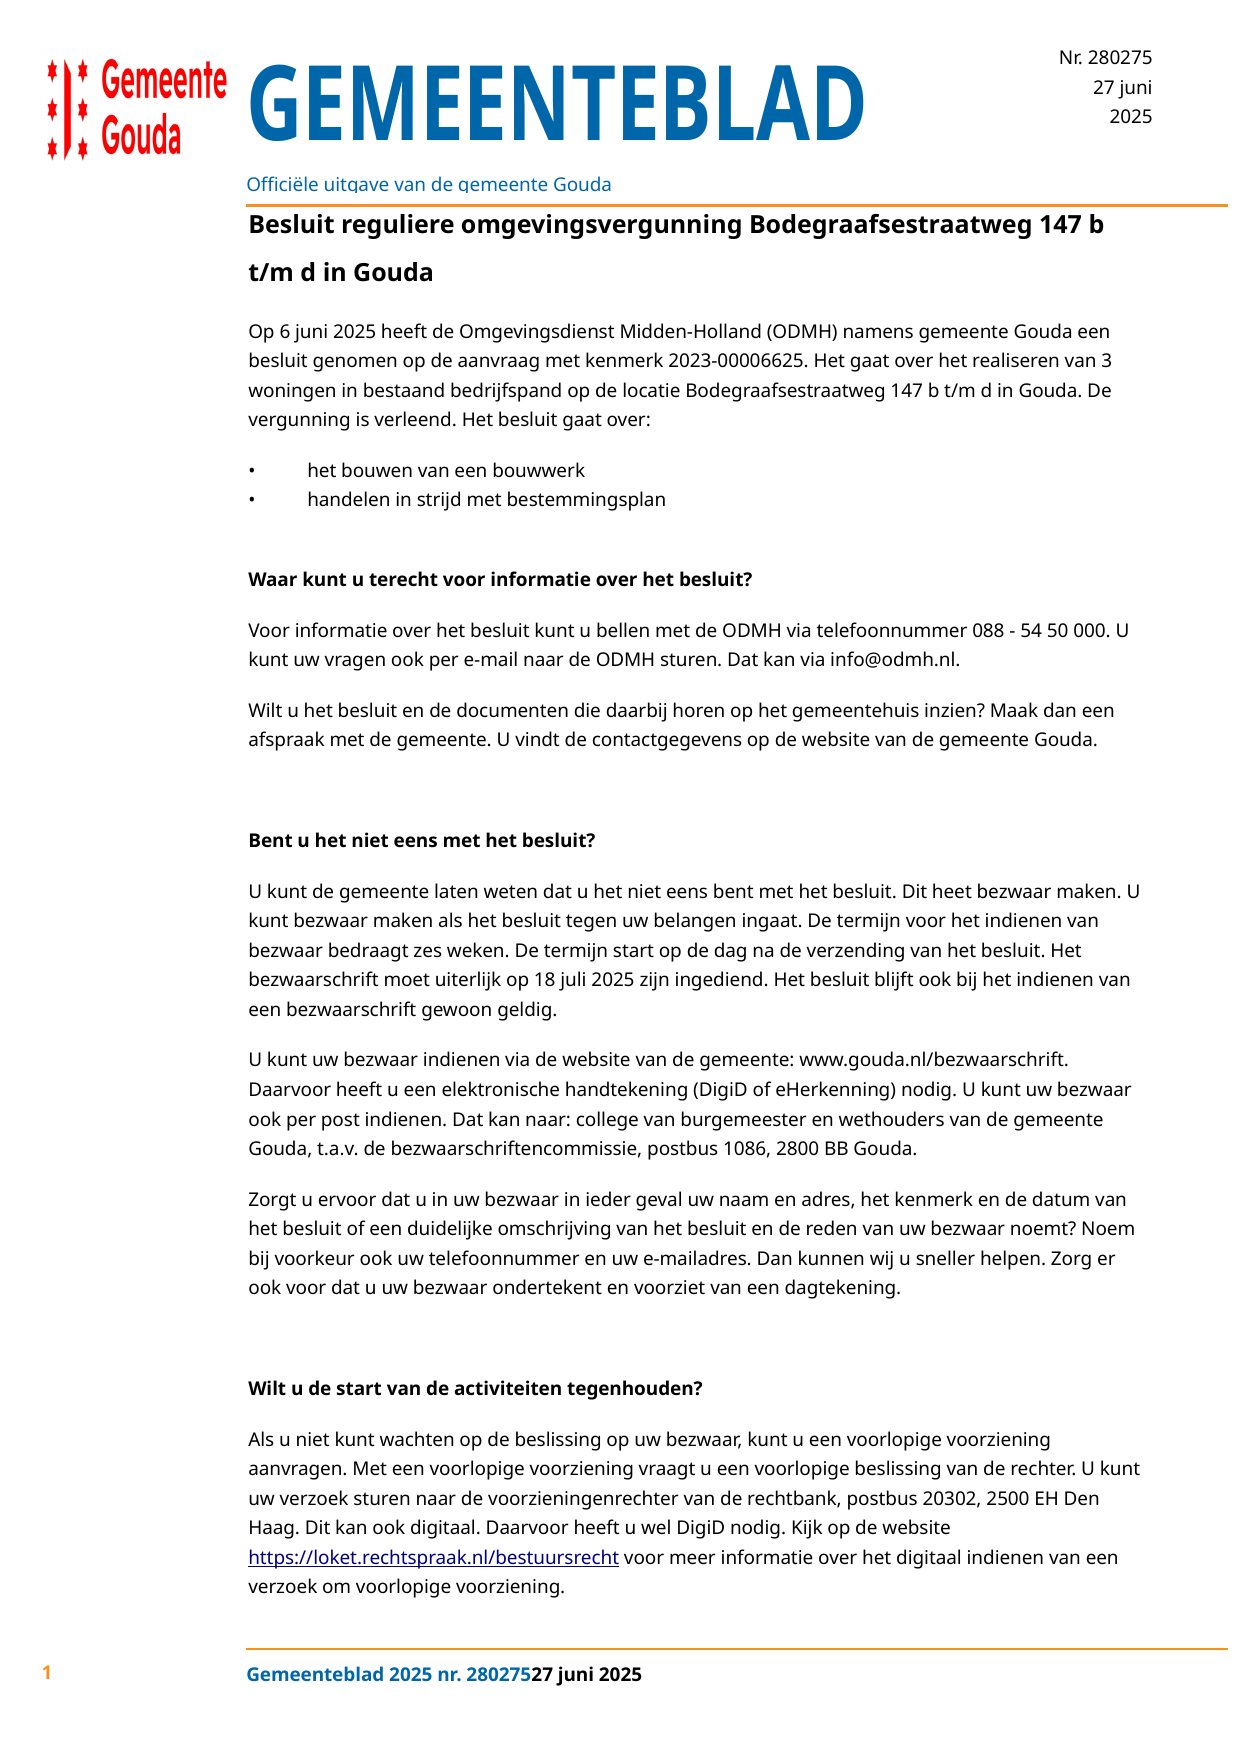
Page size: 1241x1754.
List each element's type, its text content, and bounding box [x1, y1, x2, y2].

text Waar kunt u terecht voor informatie over het besluit? [248, 567, 1152, 592]
text Als u niet kunt wachten op de beslissing op uw bezwaar, kunt u een voorlopige voorziening aanvragen. Met een voorlopige voorziening vraagt u een voorlopige beslissing van de rechter. U kunt uw verzoek sturen naar de voorzieningenrechter van de rechtbank, postbus 20302, 2500 EH Den Haag. Dit kan ook digitaal. Daarvoor heeft u wel DigiD nodig. Kijk op de website https://loket.rechtspraak.nl/bestuursrecht voor meer informatie over het digitaal indienen van een verzoek om voorlopige voorziening. [248, 1426, 1152, 1599]
text U kunt de gemeente laten weten dat u het niet eens bent met het besluit. Dit heet bezwaar maken. U kunt bezwaar maken als het besluit tegen uw belangen ingaat. De termijn voor het indienen van bezwaar bedraagt zes weken. De termijn start op de dag na de verzending van het besluit. Het bezwaarschrift moet uiterlijk op 18 juli 2025 zijn ingediend. Het besluit blijft ook bij het indienen van een bezwaarschrift gewoon geldig. [248, 878, 1152, 1022]
text U kunt uw bezwaar indienen via de website van de gemeente: www.gouda.nl/bezwaarschrift. Daarvoor heeft u een elektronische handtekening (DigiD of eHerkenning) nodig. U kunt uw bezwaar ook per post indienen. Dat kan naar: college van burgemeester en wethouders van de gemeente Gouda, t.a.v. de bezwaarschriftencommissie, postbus 1086, 2800 BB Gouda. [248, 1047, 1152, 1161]
text Op 6 juni 2025 heeft de Omgevingsdienst Midden-Holland (ODMH) namens gemeente Gouda een besluit genomen op de aanvraag met kenmerk 2023-00006625. Het gaat over het realiseren van 3 woningen in bestaand bedrijfspand op de locatie Bodegraafsestraatweg 147 b t/m d in Gouda. De vergunning is verleend. Het besluit gaat over: [248, 318, 1152, 432]
text Wilt u de start van de activiteiten tegenhouden? [248, 1375, 1152, 1401]
picture [41, 47, 231, 172]
text Zorgt u ervoor dat u in uw bezwaar in ieder geval uw naam en adres, het kenmerk en de datum van het besluit of een duidelijke omschrijving van het besluit en de reden van uw bezwaar noemt? Noem bij voorkeur ook uw telefoonnummer en uw e-mailadres. Dan kunnen wij u sneller helpen. Zorg er ook voor dat u uw bezwaar ondertekent en voorziet van een dagtekening. [248, 1186, 1152, 1300]
text Voor informatie over het besluit kunt u bellen met de ODMH via telefoonnummer 088 - 54 50 000. U kunt uw vragen ook per e-mail naar de ODMH sturen. Dat kan via info@odmh.nl. [248, 617, 1152, 672]
text Wilt u het besluit en de documenten die daarbij horen op het gemeentehuis inzien? Maak dan een afspraak met de gemeente. U vindt de contactgegevens op de website van de gemeente Gouda. [248, 697, 1152, 752]
list handelen in strijd met bestemmingsplan [248, 487, 1152, 512]
text Besluit reguliere omgevingsvergunning Bodegraafsestraatweg 147 b t/m d in Gouda [248, 207, 1152, 288]
list het bouwen van een bouwwerk [248, 457, 1152, 483]
text Bent u het niet eens met het besluit? [248, 827, 1152, 853]
